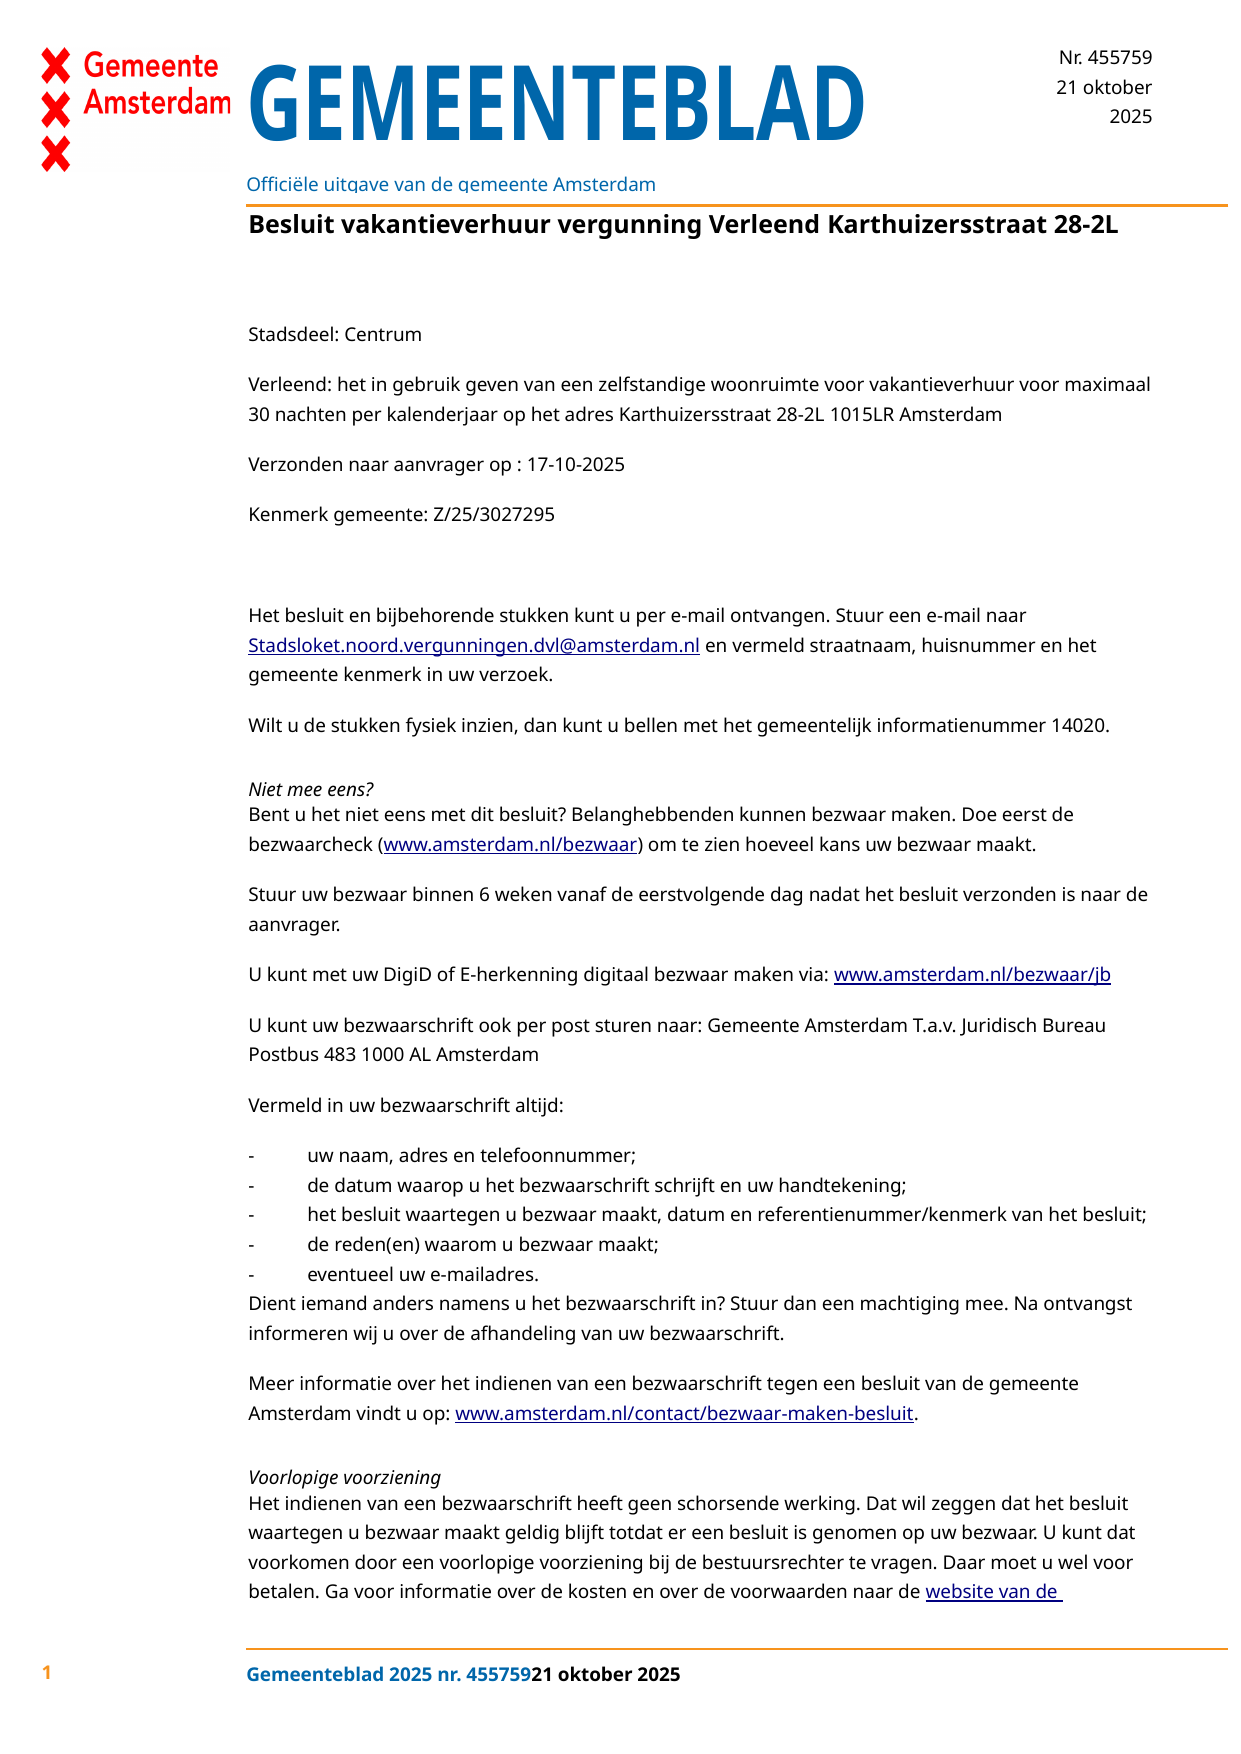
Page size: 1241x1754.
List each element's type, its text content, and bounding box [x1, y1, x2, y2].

text Kenmerk gemeente: Z/25/3027295 [248, 502, 1152, 527]
text U kunt met uw DigiD of E-herkenning digitaal bezwaar maken via: www.amsterdam.nl/bezwaar/jb [248, 962, 1152, 987]
text Het indienen van een bezwaarschrift heeft geen schorsende werking. Dat wil zeggen dat het besluit waartegen u bezwaar maakt geldig blijft totdat er een besluit is genomen op uw bezwaar. U kunt dat voorkomen door een voorlopige voorziening bij de bestuursrechter te vragen. Daar moet u wel voor betalen. Ga voor informatie over de kosten en over de voorwaarden naar de website van de [248, 1490, 1152, 1604]
text Verzonden naar aanvrager op : 17-10-2025 [248, 451, 1152, 477]
list de datum waarop u het bezwaarschrift schrijft en uw handtekening; [248, 1172, 1152, 1198]
picture [41, 47, 231, 172]
text Bent u het niet eens met dit besluit? Belanghebbenden kunnen bezwaar maken. Doe eerst de bezwaarcheck (www.amsterdam.nl/bezwaar) om te zien hoeveel kans uw bezwaar maakt. [248, 802, 1152, 857]
text Besluit vakantieverhuur vergunning Verleend Karthuizersstraat 28-2L [248, 207, 1152, 241]
list uw naam, adres en telefoonnummer; [248, 1142, 1152, 1168]
text Meer informatie over het indienen van een bezwaarschrift tegen een besluit van de gemeente Amsterdam vindt u op: www.amsterdam.nl/contact/bezwaar-maken-besluit. [248, 1370, 1152, 1426]
text Wilt u de stukken fysiek inzien, dan kunt u bellen met het gemeentelijk informatienummer 14020. [248, 712, 1152, 738]
text Stuur uw bezwaar binnen 6 weken vanaf de eerstvolgende dag nadat het besluit verzonden is naar de aanvrager. [248, 882, 1152, 937]
list het besluit waartegen u bezwaar maakt, datum en referentienummer/kenmerk van het besluit; [248, 1202, 1152, 1227]
text U kunt uw bezwaarschrift ook per post sturen naar: Gemeente Amsterdam T.a.v. Juridisch Bureau Postbus 483 1000 AL Amsterdam [248, 1012, 1152, 1067]
text Dient iemand anders namens u het bezwaarschrift in? Stuur dan een machtiging mee. Na ontvangst informeren wij u over de afhandeling van uw bezwaarschrift. [248, 1290, 1152, 1346]
text Voorlopige voorziening [248, 1464, 1152, 1490]
text Vermeld in uw bezwaarschrift altijd: [248, 1092, 1152, 1118]
text Stadsdeel: Centrum [248, 321, 1152, 346]
text Verleend: het in gebruik geven van een zelfstandige woonruimte voor vakantieverhuur voor maximaal 30 nachten per kalenderjaar op het adres Karthuizersstraat 28-2L 1015LR Amsterdam [248, 371, 1152, 426]
list de reden(en) waarom u bezwaar maakt; [248, 1231, 1152, 1257]
list eventueel uw e-mailadres. [248, 1261, 1152, 1287]
text Niet mee eens? [248, 776, 1152, 802]
text Het besluit en bijbehorende stukken kunt u per e-mail ontvangen. Stuur een e-mail naar Stadsloket.noord.vergunningen.dvl@amsterdam.nl en vermeld straatnaam, huisnummer en het gemeente kenmerk in uw verzoek. [248, 602, 1152, 687]
